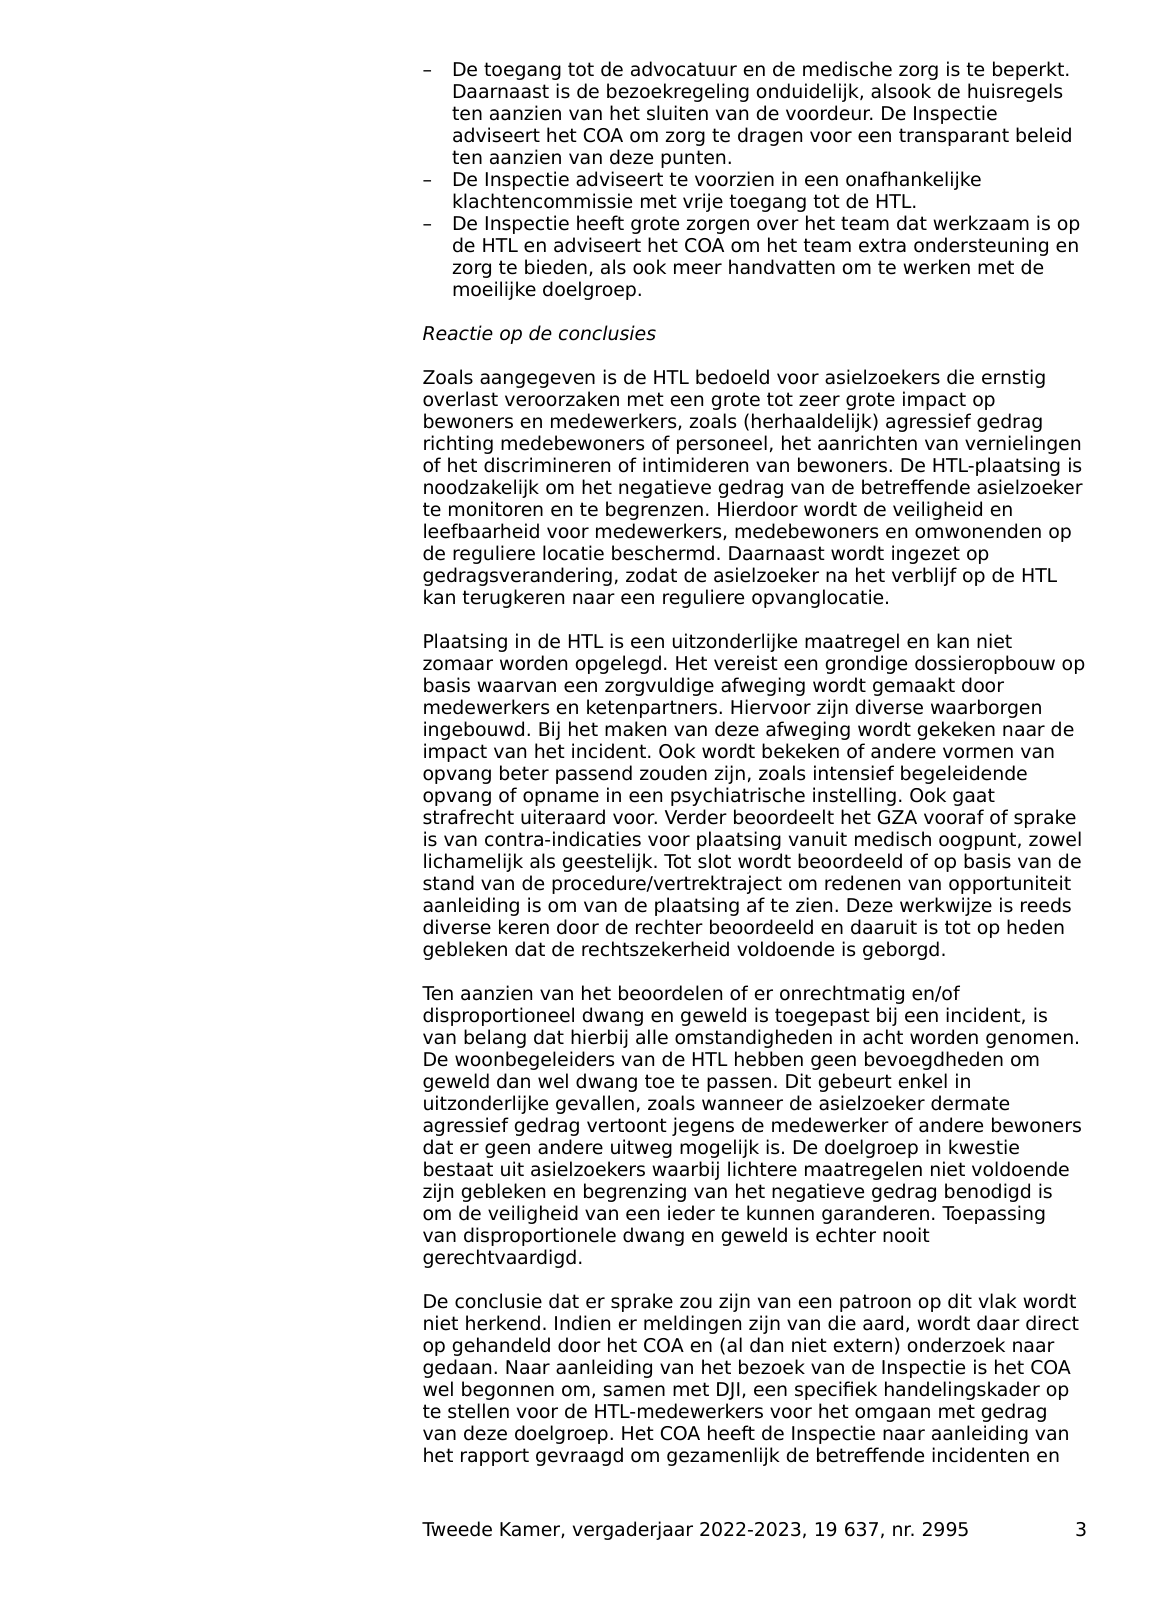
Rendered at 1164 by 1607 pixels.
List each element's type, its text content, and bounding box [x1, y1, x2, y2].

text Plaatsing in de HTL is een uitzonderlijke maatregel en kan niet zomaar worden opgelegd. Het vereist een grondige dossieropbouw op basis waarvan een zorgvuldige afweging wordt gemaakt door medewerkers en ketenpartners. Hiervoor zijn diverse waarborgen ingebouwd. Bij het maken van deze afweging wordt gekeken naar de impact van het incident. Ook wordt bekeken of andere vormen van opvang beter passend zouden zijn, zoals intensief begeleidende opvang of opname in een psychiatrische instelling. Ook gaat strafrecht uiteraard voor. Verder beoordeelt het GZA vooraf of sprake is van contra-indicaties voor plaatsing vanuit medisch oogpunt, zowel lichamelijk als geestelijk. Tot slot wordt beoordeeld of op basis van de stand van de procedure/vertrektraject om redenen van opportuniteit aanleiding is om van de plaatsing af te zien. Deze werkwijze is reeds diverse keren door de rechter beoordeeld en daaruit is tot op heden gebleken dat de rechtszekerheid voldoende is geborgd. [422, 631, 1087, 961]
text De conclusie dat er sprake zou zijn van een patroon op dit vlak wordt niet herkend. Indien er meldingen zijn van die aard, wordt daar direct op gehandeld door het COA en (al dan niet extern) onderzoek naar gedaan. Naar aanleiding van het bezoek van de Inspectie is het COA wel begonnen om, samen met DJI, een specifiek handelingskader op te stellen voor de HTL-medewerkers voor het omgaan met gedrag van deze doelgroep. Het COA heeft de Inspectie naar aanleiding van het rapport gevraagd om gezamenlijk de betreffende incidenten en [422, 1291, 1087, 1467]
text – De toegang tot de advocatuur en de medische zorg is te beperkt. Daarnaast is de bezoekregeling onduidelijk, alsook de huisregels ten aanzien van het sluiten van de voordeur. De Inspectie adviseert het COA om zorg te dragen voor een transparant beleid ten aanzien van deze punten. [422, 59, 1087, 169]
subtitle Reactie op de conclusies [422, 323, 1087, 345]
text Ten aanzien van het beoordelen of er onrechtmatig en/of disproportioneel dwang en geweld is toegepast bij een incident, is van belang dat hierbij alle omstandigheden in acht worden genomen. De woonbegeleiders van de HTL hebben geen bevoegdheden om geweld dan wel dwang toe te passen. Dit gebeurt enkel in uitzonderlijke gevallen, zoals wanneer de asielzoeker dermate agressief gedrag vertoont jegens de medewerker of andere bewoners dat er geen andere uitweg mogelijk is. De doelgroep in kwestie bestaat uit asielzoekers waarbij lichtere maatregelen niet voldoende zijn gebleken en begrenzing van het negatieve gedrag benodigd is om de veiligheid van een ieder te kunnen garanderen. Toepassing van disproportionele dwang en geweld is echter nooit gerechtvaardigd. [422, 983, 1087, 1269]
text – De Inspectie adviseert te voorzien in een onafhankelijke klachtencommissie met vrije toegang tot de HTL. [422, 169, 1087, 213]
text – De Inspectie heeft grote zorgen over het team dat werkzaam is op de HTL en adviseert het COA om het team extra ondersteuning en zorg te bieden, als ook meer handvatten om te werken met de moeilijke doelgroep. [422, 213, 1087, 301]
text Zoals aangegeven is de HTL bedoeld voor asielzoekers die ernstig overlast veroorzaken met een grote tot zeer grote impact op bewoners en medewerkers, zoals (herhaaldelijk) agressief gedrag richting medebewoners of personeel, het aanrichten van vernielingen of het discrimineren of intimideren van bewoners. De HTL-plaatsing is noodzakelijk om het negatieve gedrag van de betreffende asielzoeker te monitoren en te begrenzen. Hierdoor wordt de veiligheid en leefbaarheid voor medewerkers, medebewoners en omwonenden op de reguliere locatie beschermd. Daarnaast wordt ingezet op gedragsverandering, zodat de asielzoeker na het verblijf op de HTL kan terugkeren naar een reguliere opvanglocatie. [422, 367, 1087, 609]
